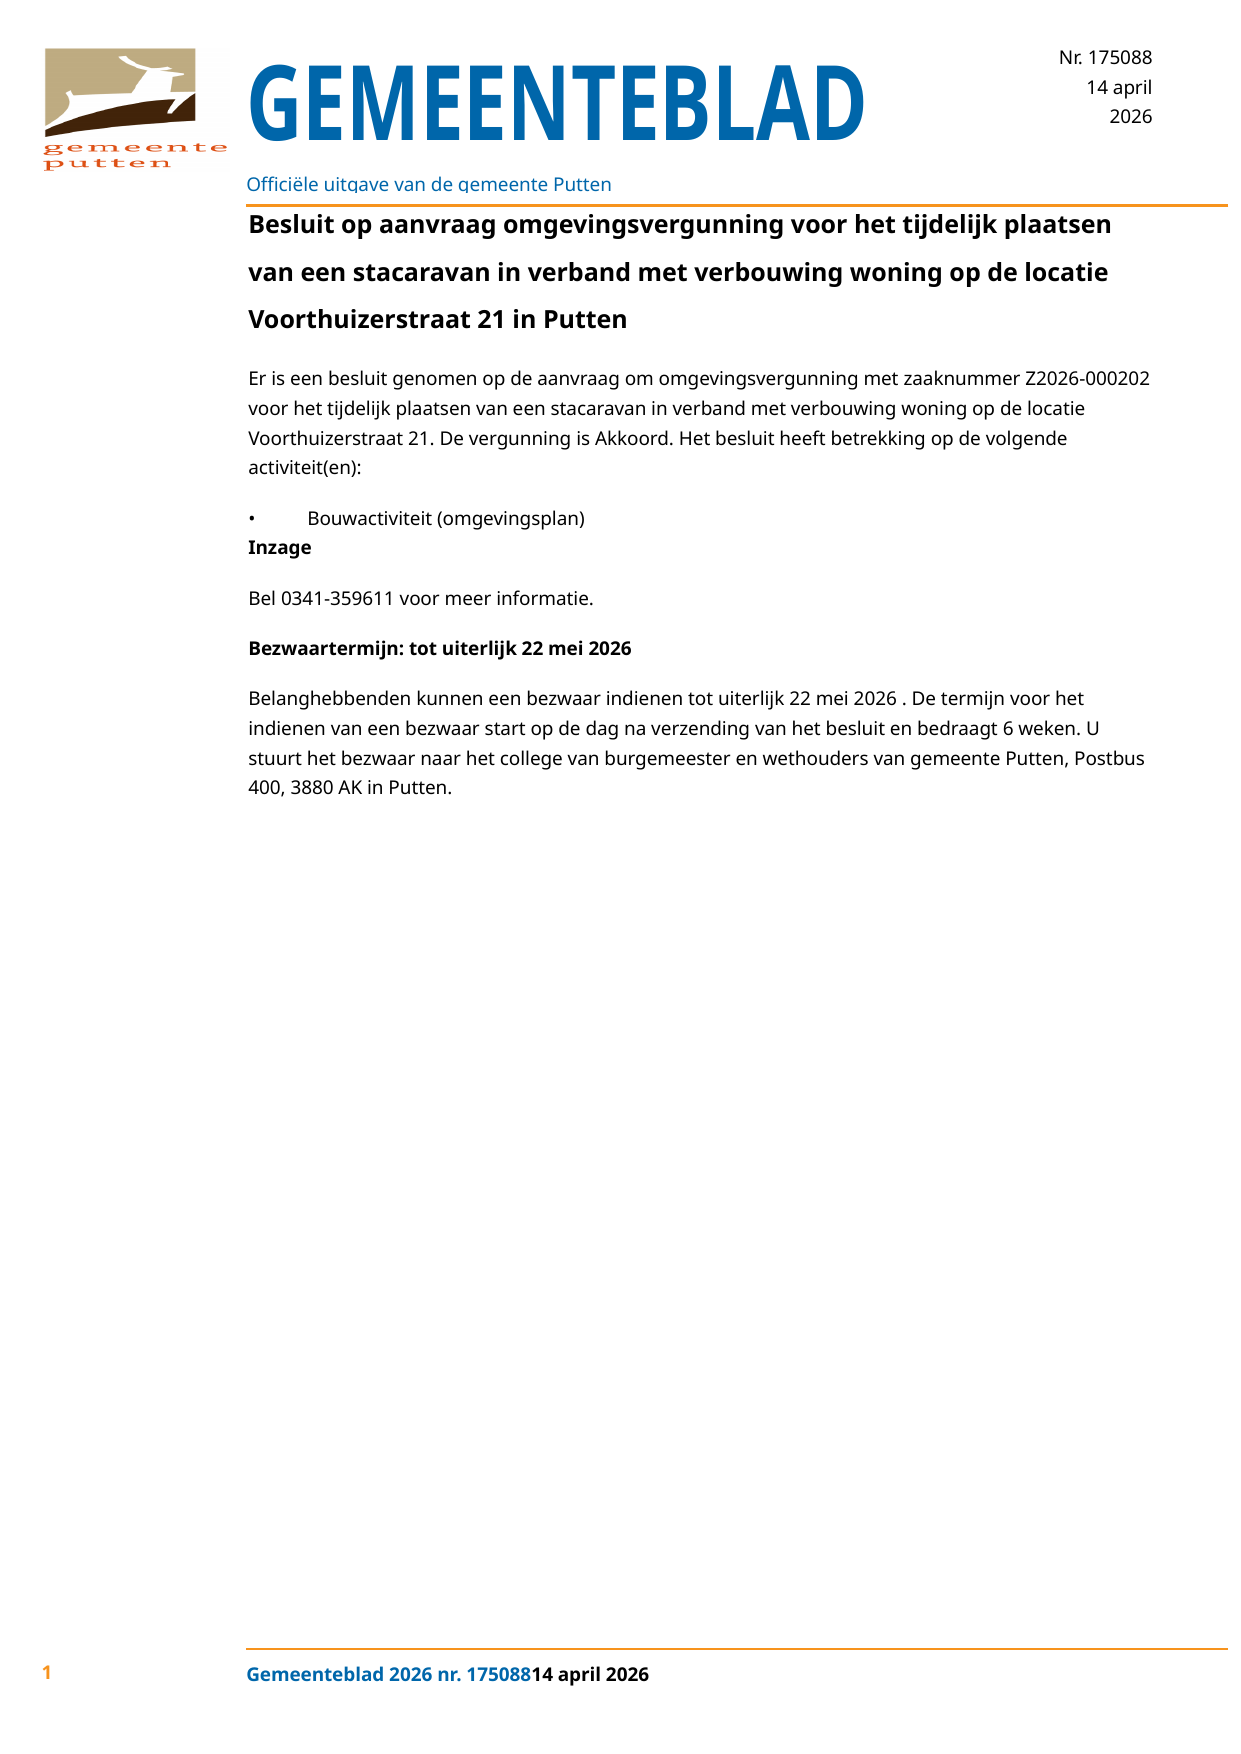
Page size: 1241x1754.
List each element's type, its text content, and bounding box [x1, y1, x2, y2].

text Besluit op aanvraag omgevingsvergunning voor het tijdelijk plaatsen van een stacaravan in verband met verbouwing woning op de locatie Voorthuizerstraat 21 in Putten [248, 207, 1152, 336]
text Bel 0341-359611 voor meer informatie. [248, 585, 1152, 610]
picture [41, 47, 231, 172]
text Inzage [248, 534, 1152, 560]
text Bezwaartermijn: tot uiterlijk 22 mei 2026 [248, 635, 1152, 661]
list Bouwactiviteit (omgevingsplan) [248, 505, 1152, 530]
text Er is een besluit genomen op de aanvraag om omgevingsvergunning met zaaknummer Z2026-000202 voor het tijdelijk plaatsen van een stacaravan in verband met verbouwing woning op de locatie Voorthuizerstraat 21. De vergunning is Akkoord. Het besluit heeft betrekking op de volgende activiteit(en): [248, 366, 1152, 480]
text Belanghebbenden kunnen een bezwaar indienen tot uiterlijk 22 mei 2026 . De termijn voor het indienen van een bezwaar start op de dag na verzending van het besluit en bedraagt 6 weken. U stuurt het bezwaar naar het college van burgemeester en wethouders van gemeente Putten, Postbus 400, 3880 AK in Putten. [248, 686, 1152, 800]
